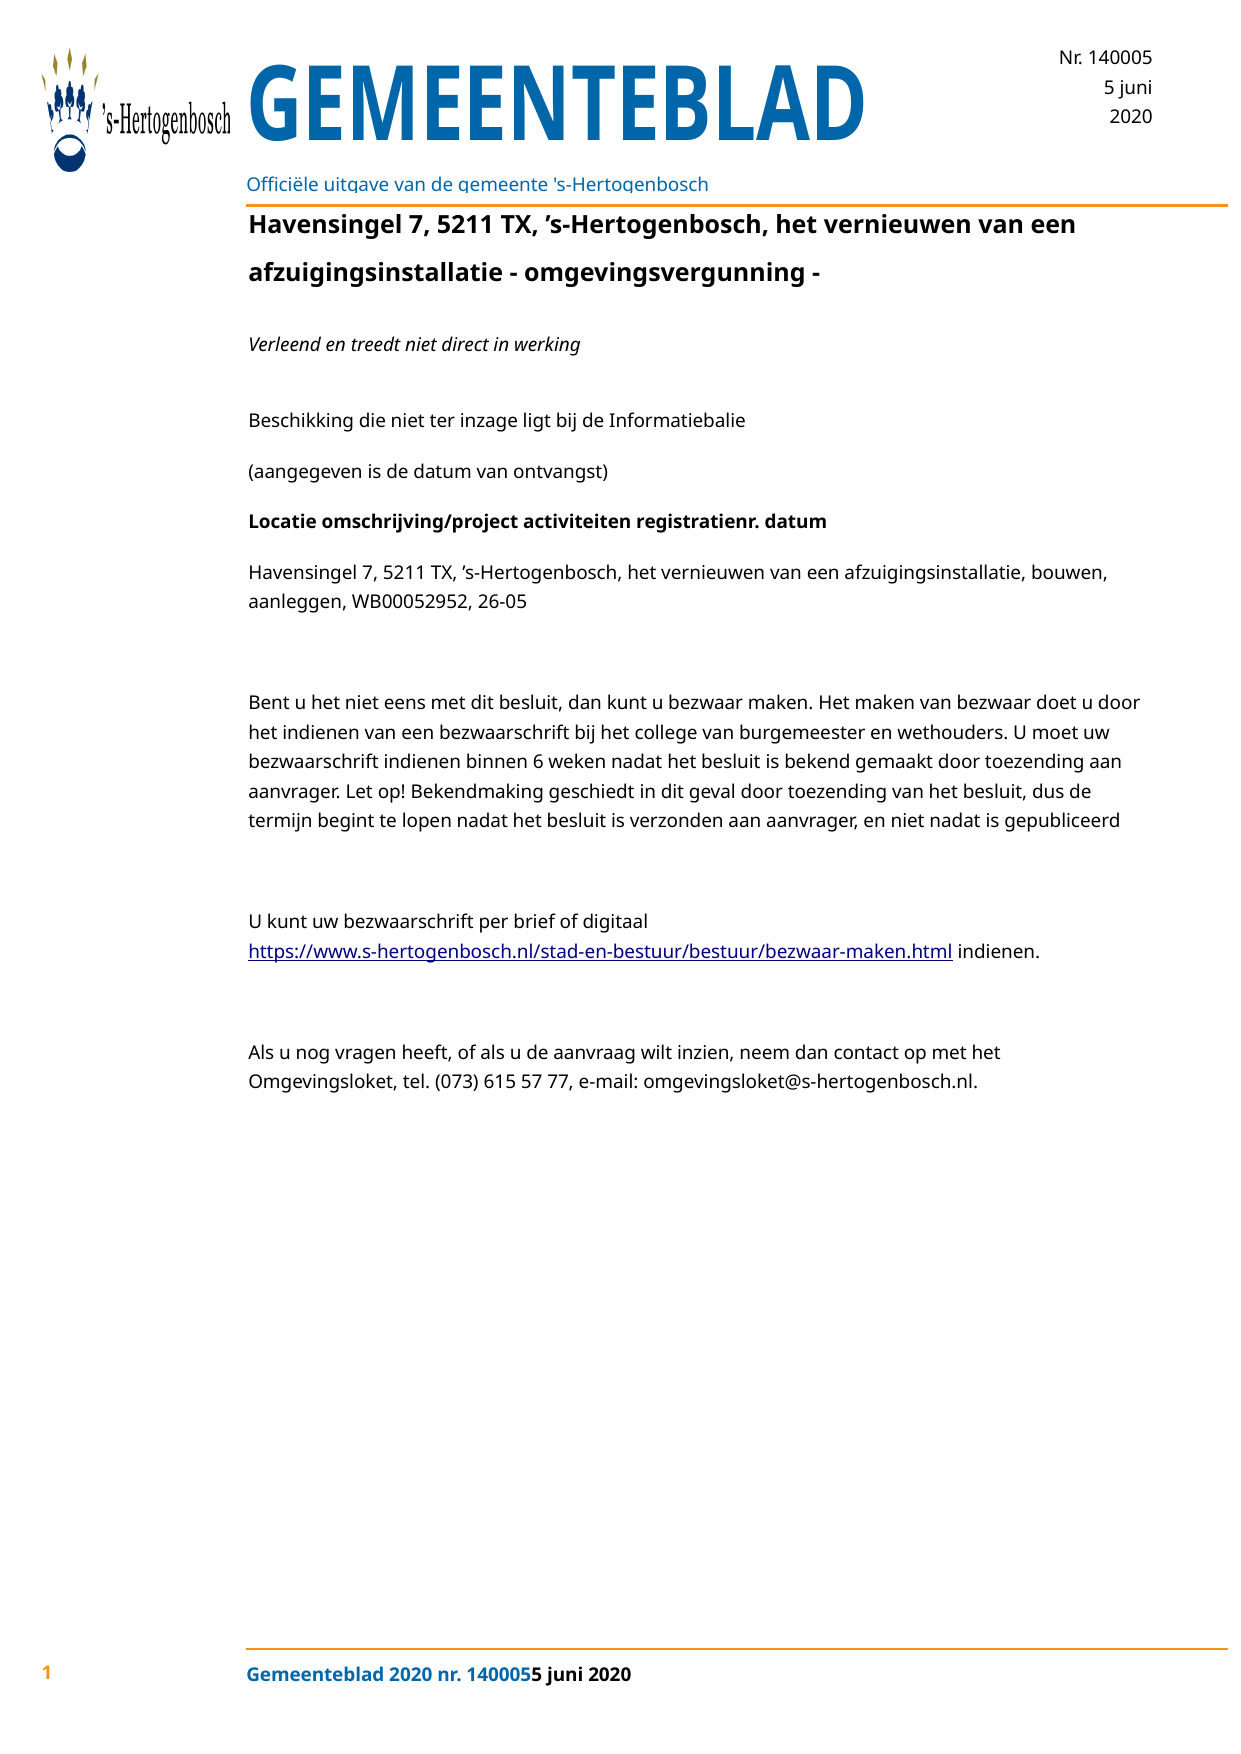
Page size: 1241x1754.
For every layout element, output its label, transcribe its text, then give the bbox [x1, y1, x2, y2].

text Havensingel 7, 5211 TX, ’s-Hertogenbosch, het vernieuwen van een afzuigingsinstallatie, bouwen, aanleggen, WB00052952, 26-05 [248, 559, 1152, 614]
text U kunt uw bezwaarschrift per brief of digitaal https://www.s-hertogenbosch.nl/stad-en-bestuur/bestuur/bezwaar-maken.html indienen. [248, 908, 1152, 964]
text Bent u het niet eens met dit besluit, dan kunt u bezwaar maken. Het maken van bezwaar doet u door het indienen van een bezwaarschrift bij het college van burgemeester en wethouders. U moet uw bezwaarschrift indienen binnen 6 weken nadat het besluit is bekend gemaakt door toezending aan aanvrager. Let op! Bekendmaking geschiedt in dit geval door toezending van het besluit, dus de termijn begint te lopen nadat het besluit is verzonden aan aanvrager, en niet nadat is gepubliceerd [248, 689, 1152, 833]
text (aangegeven is de datum van ontvangst) [248, 458, 1152, 484]
text Locatie omschrijving/project activiteiten registratienr. datum [248, 508, 1152, 534]
text Verleend en treedt niet direct in werking [248, 331, 1152, 357]
text Havensingel 7, 5211 TX, ’s-Hertogenbosch, het vernieuwen van een afzuigingsinstallatie - omgevingsvergunning - [248, 207, 1152, 288]
text Als u nog vragen heeft, of als u de aanvraag wilt inzien, neem dan contact op met het Omgevingsloket, tel. (073) 615 57 77, e-mail: omgevingsloket@s-hertogenbosch.nl. [248, 1039, 1152, 1094]
text Beschikking die niet ter inzage ligt bij de Informatiebalie [248, 408, 1152, 433]
picture [41, 47, 231, 172]
